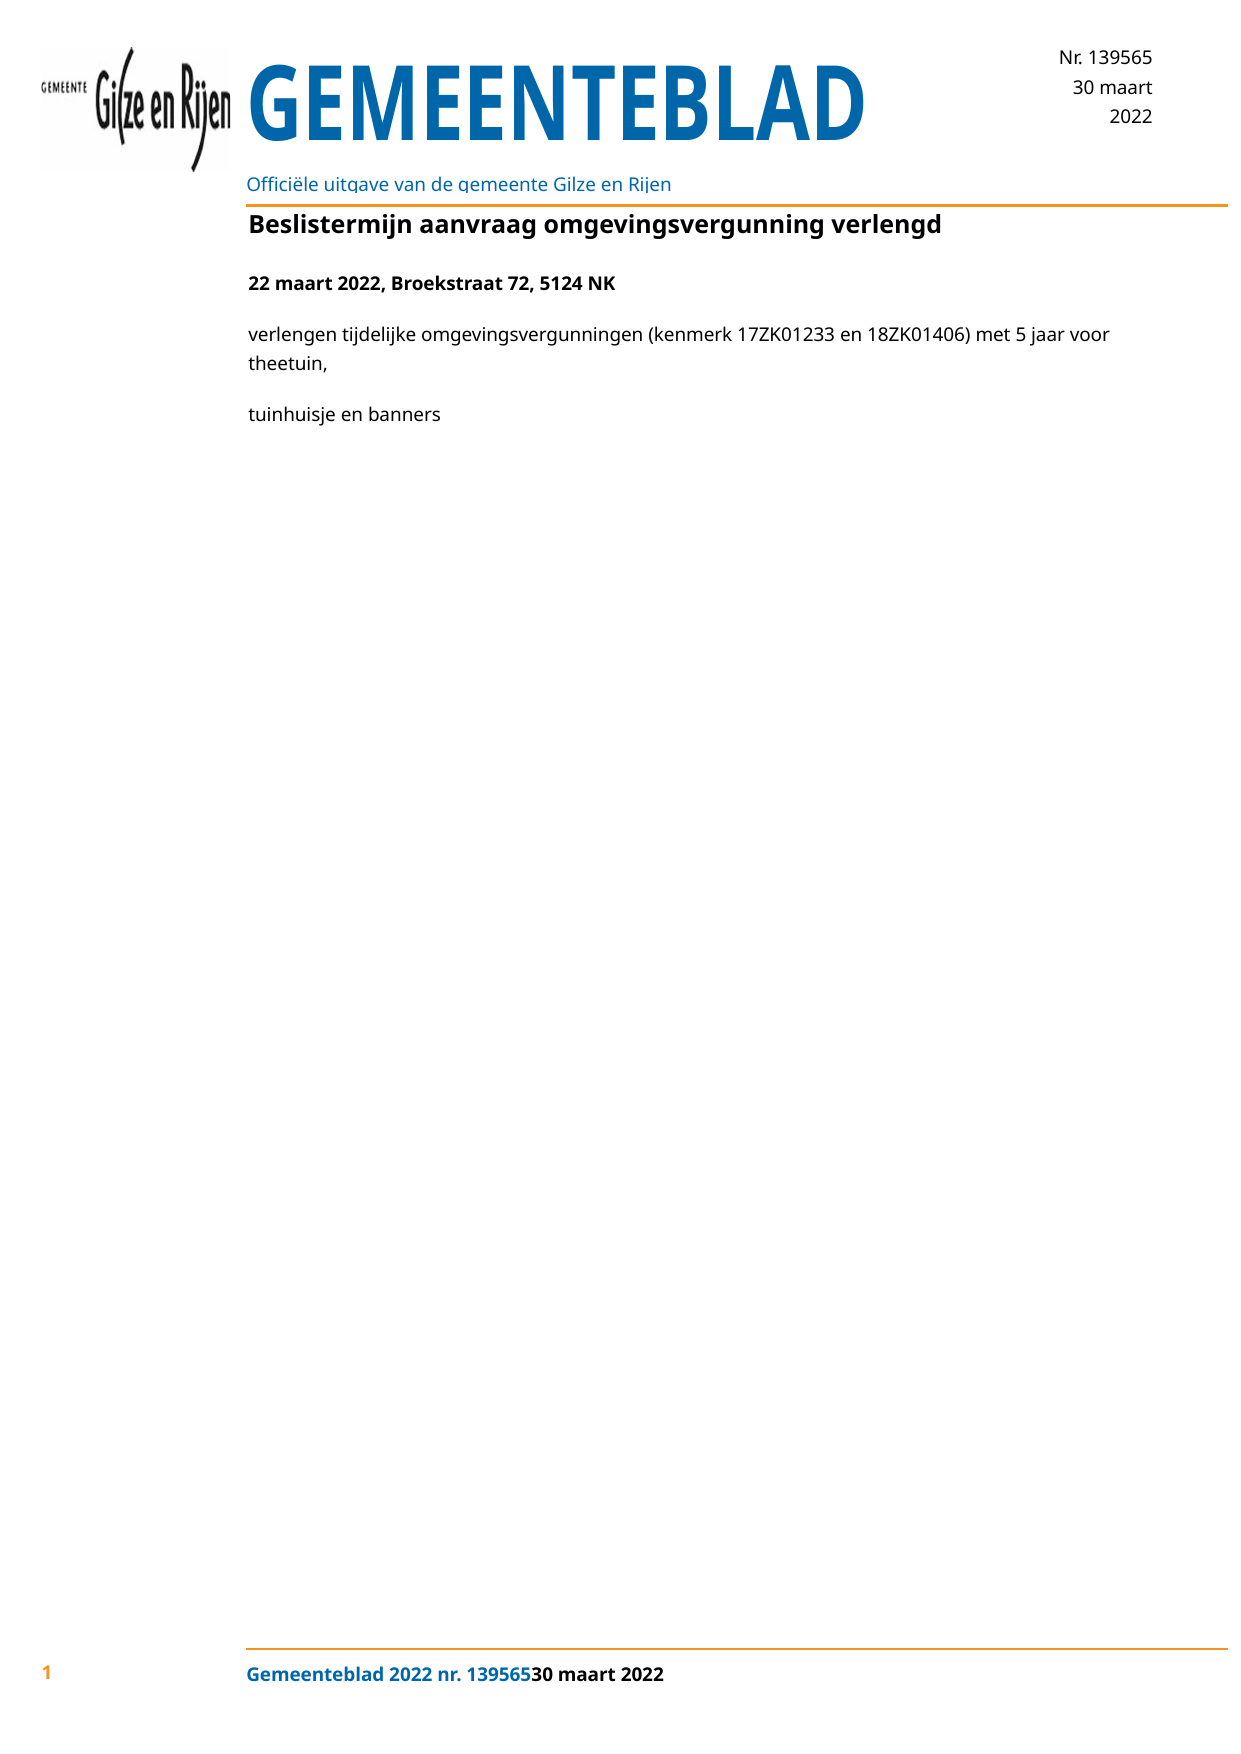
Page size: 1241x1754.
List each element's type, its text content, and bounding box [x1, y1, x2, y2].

text tuinhuisje en banners [248, 401, 1152, 426]
text Beslistermijn aanvraag omgevingsvergunning verlengd [248, 207, 1152, 241]
text 22 maart 2022, Broekstraat 72, 5124 NK [248, 270, 1152, 296]
text verlengen tijdelijke omgevingsvergunningen (kenmerk 17ZK01233 en 18ZK01406) met 5 jaar voor theetuin, [248, 321, 1152, 376]
picture [41, 47, 231, 172]
